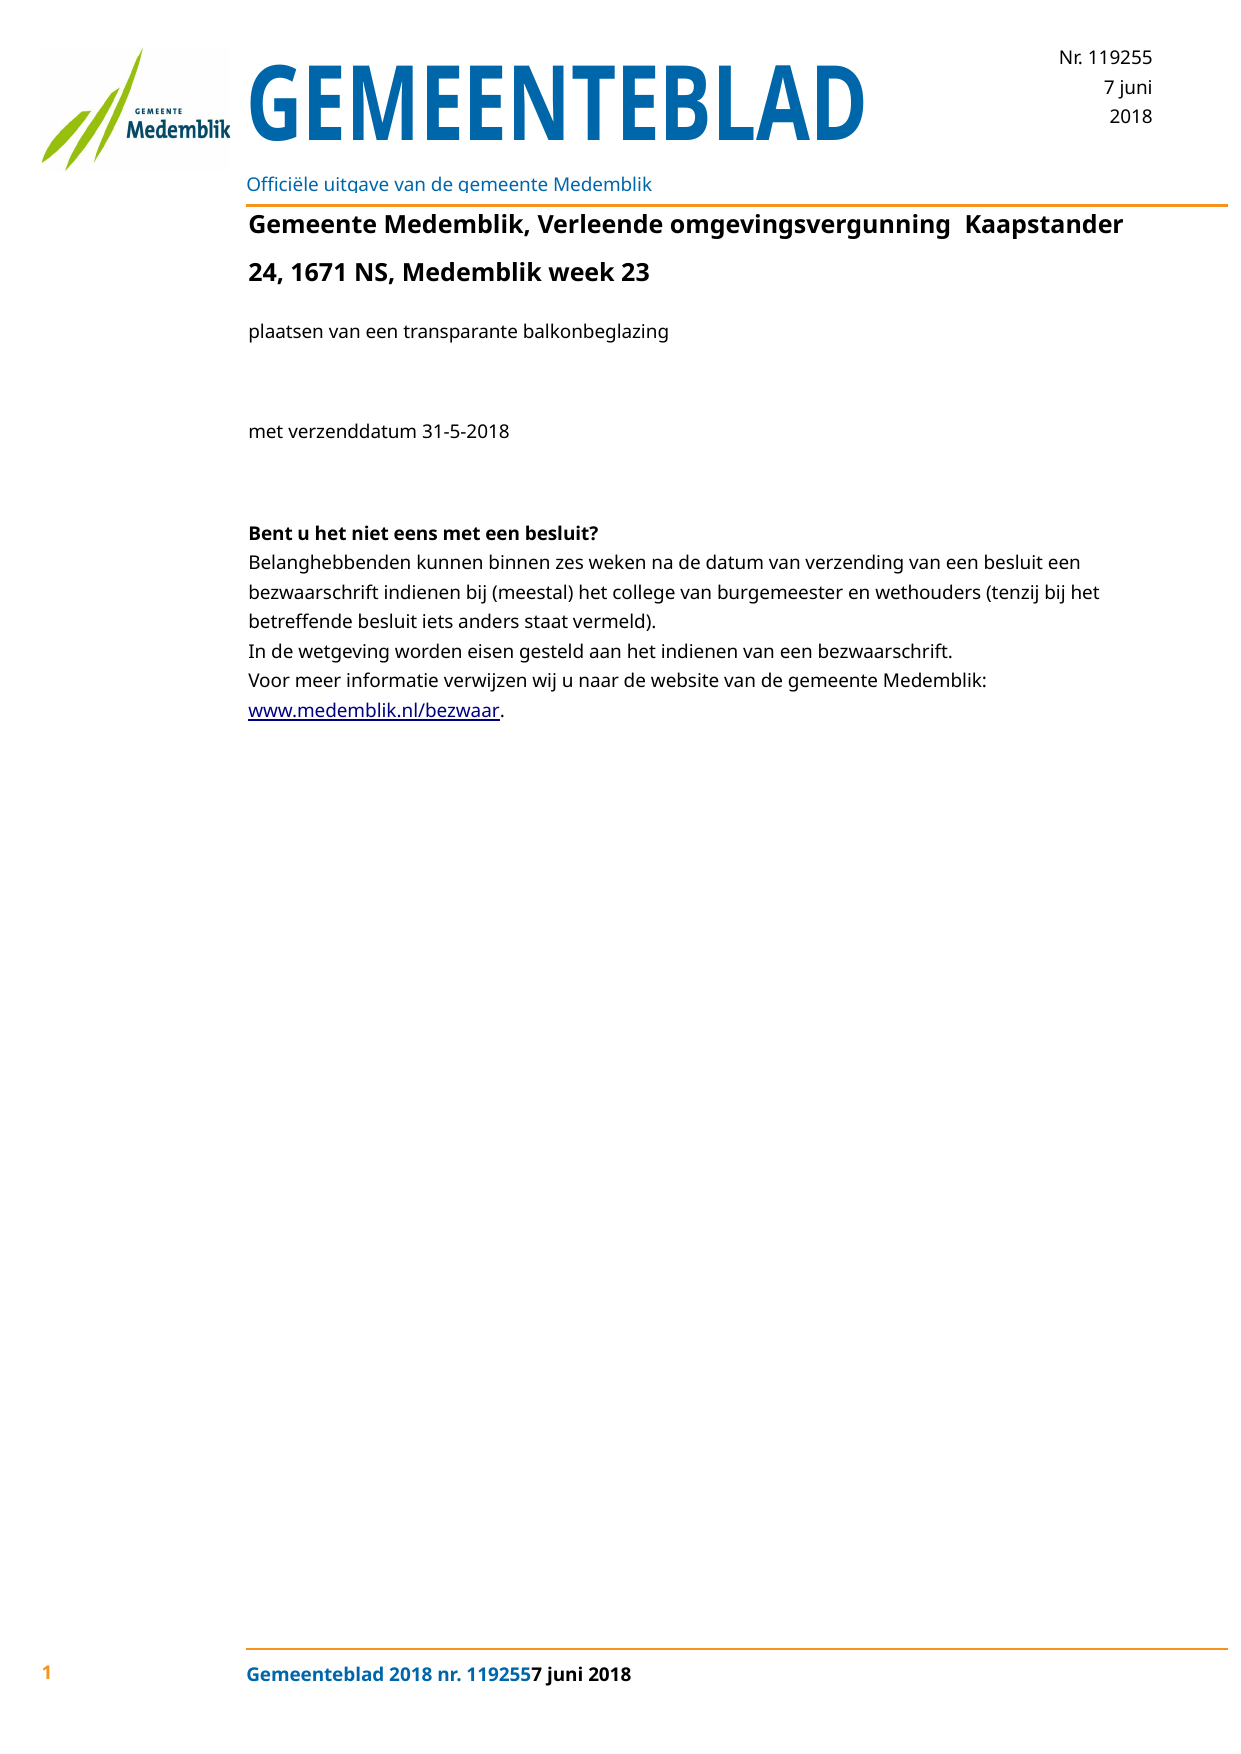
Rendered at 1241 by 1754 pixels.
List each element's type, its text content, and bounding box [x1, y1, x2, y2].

text Gemeente Medemblik, Verleende omgevingsvergunning Kaapstander 24, 1671 NS, Medemblik week 23 [248, 207, 1152, 288]
table_header Bent u het niet eens met een besluit? Belanghebbenden kunnen binnen zes weken na de datum van verzending van een besluit een bezwaarschrift indienen bij (meestal) het college van burgemeester en wethouders (tenzij bij het betreffende besluit iets anders staat vermeld). In de wetgeving worden eisen gesteld aan het indienen van een bezwaarschrift. Voor meer informatie verwijzen wij u naar de website van de gemeente Medemblik: www.medemblik.nl/bezwaar. [248, 520, 1152, 723]
text met verzenddatum 31-5-2018 [248, 419, 1152, 444]
text plaatsen van een transparante balkonbeglazing [248, 318, 1152, 344]
picture [41, 47, 231, 172]
